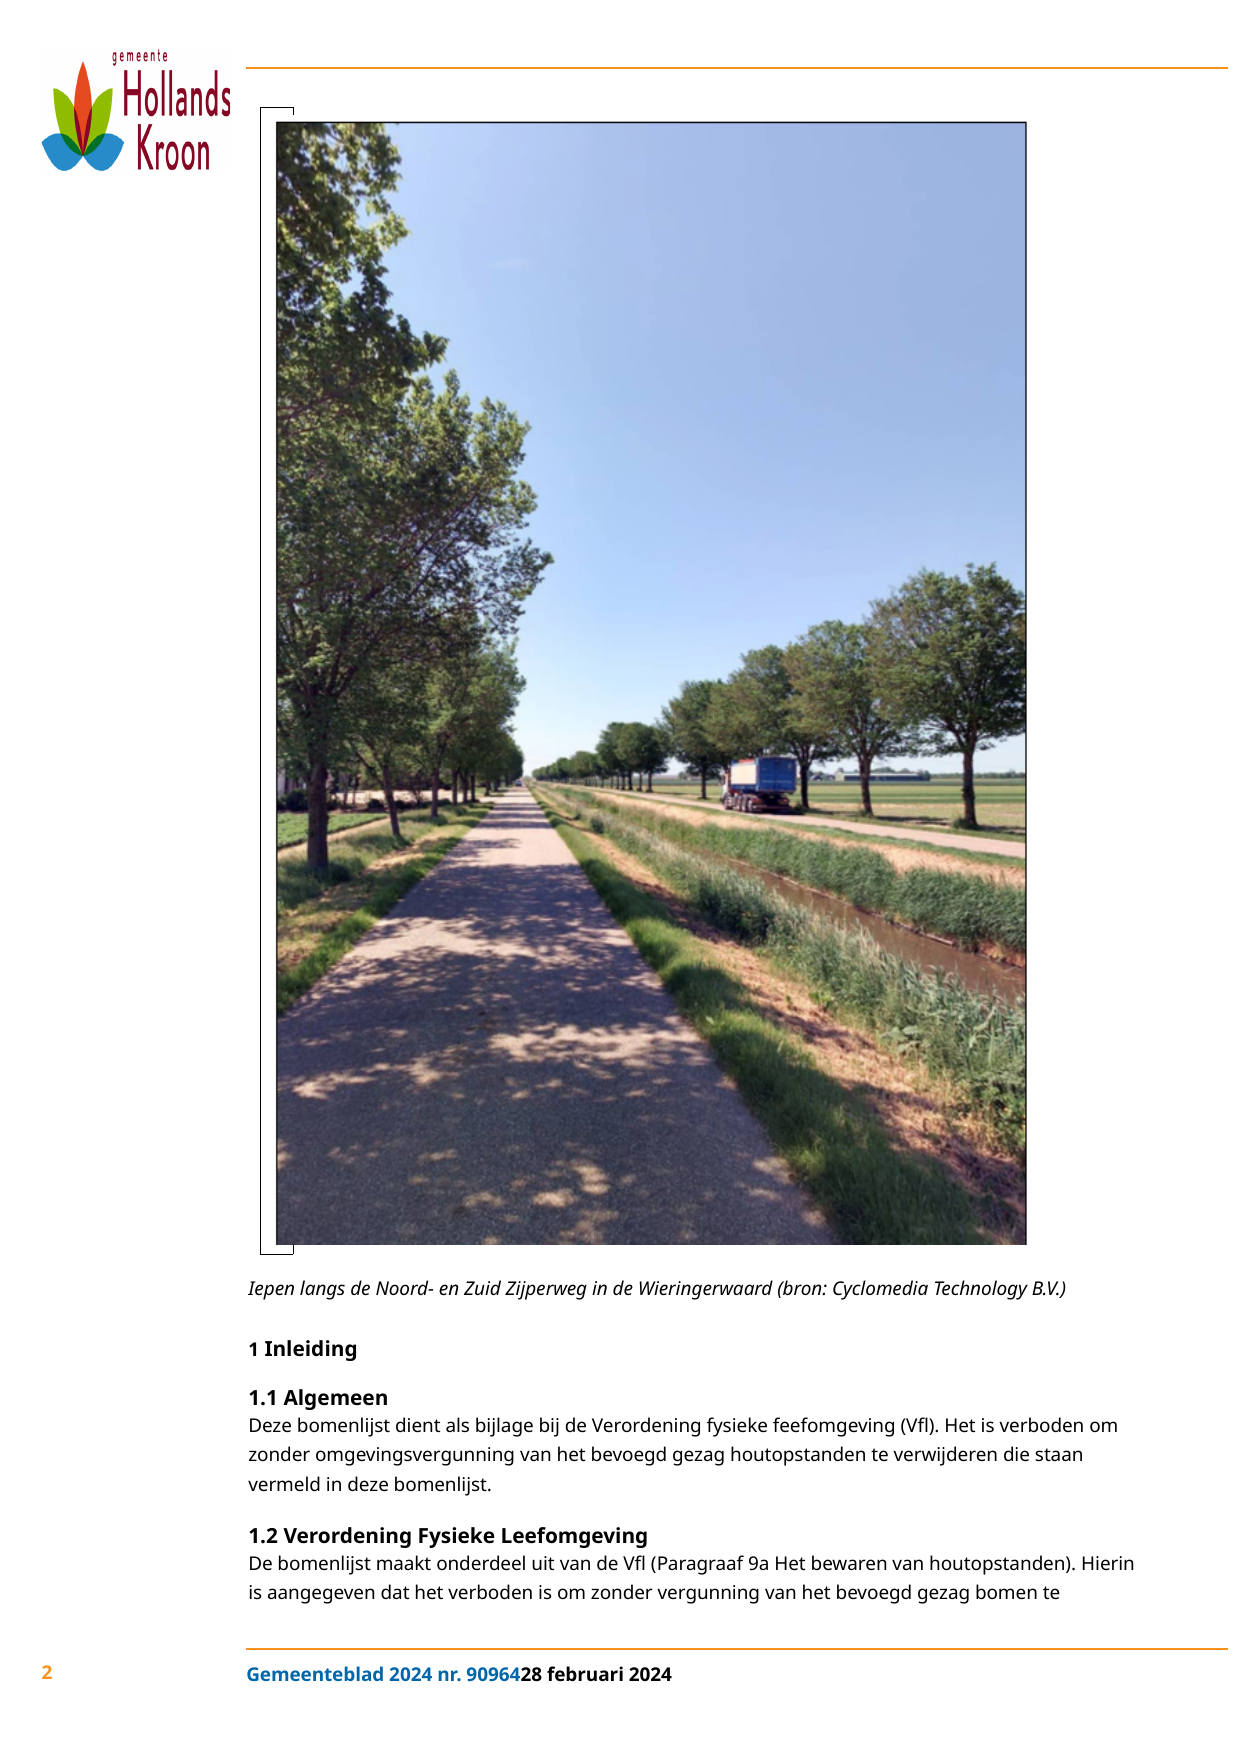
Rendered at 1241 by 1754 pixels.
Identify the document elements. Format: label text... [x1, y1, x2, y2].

picture [268, 115, 1031, 1245]
text Iepen langs de Noord- en Zuid Zijperweg in de Wieringerwaard (bron: Cyclomedia Technology B.V.) [248, 1275, 1152, 1301]
picture [41, 47, 231, 172]
text 1.2 Verordening Fysieke Leefomgeving [248, 1522, 1152, 1550]
text 1.1 Algemeen [248, 1383, 1152, 1412]
text 1 Inleiding [248, 1334, 1152, 1363]
text De bomenlijst maakt onderdeel uit van de Vfl (Paragraaf 9a Het bewaren van houtopstanden). Hierin is aangegeven dat het verboden is om zonder vergunning van het bevoegd gezag bomen te [248, 1550, 1152, 1605]
text Deze bomenlijst dient als bijlage bij de Verordening fysieke feefomgeving (Vfl). Het is verboden om zonder omgevingsvergunning van het bevoegd gezag houtopstanden te verwijderen die staan vermeld in deze bomenlijst. [248, 1412, 1152, 1497]
